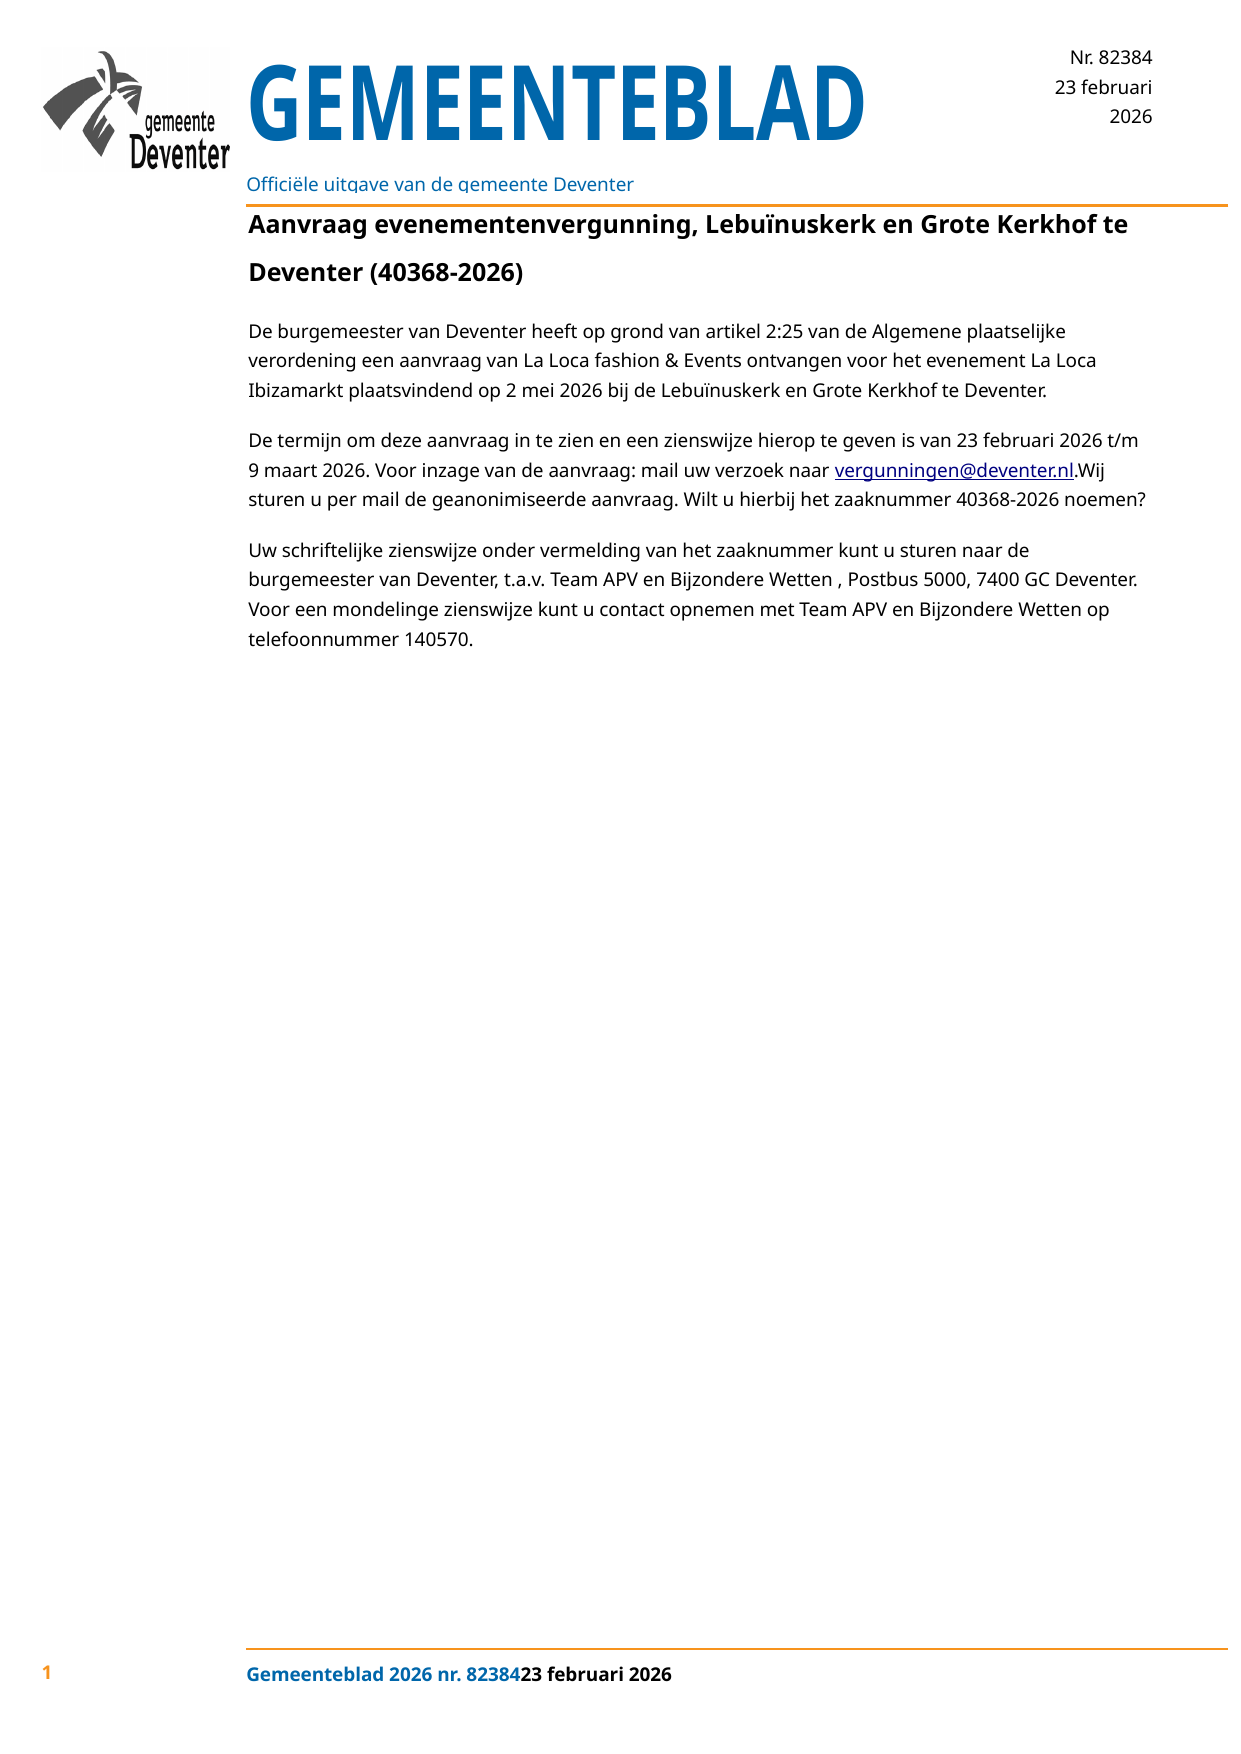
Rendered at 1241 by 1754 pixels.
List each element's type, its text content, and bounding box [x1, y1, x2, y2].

text De burgemeester van Deventer heeft op grond van artikel 2:25 van de Algemene plaatselijke verordening een aanvraag van La Loca fashion & Events ontvangen voor het evenement La Loca Ibizamarkt plaatsvindend op 2 mei 2026 bij de Lebuïnuskerk en Grote Kerkhof te Deventer. [248, 318, 1152, 403]
text Aanvraag evenementenvergunning, Lebuïnuskerk en Grote Kerkhof te Deventer (40368-2026) [248, 207, 1152, 288]
text Uw schriftelijke zienswijze onder vermelding van het zaaknummer kunt u sturen naar de burgemeester van Deventer, t.a.v. Team APV en Bijzondere Wetten , Postbus 5000, 7400 GC Deventer. Voor een mondelinge zienswijze kunt u contact opnemen met Team APV en Bijzondere Wetten op telefoonnummer 140570. [248, 537, 1152, 652]
picture [41, 47, 231, 172]
text De termijn om deze aanvraag in te zien en een zienswijze hierop te geven is van 23 februari 2026 t/m 9 maart 2026. Voor inzage van de aanvraag: mail uw verzoek naar vergunningen@deventer.nl.Wij sturen u per mail de geanonimiseerde aanvraag. Wilt u hierbij het zaaknummer 40368-2026 noemen? [248, 427, 1152, 512]
